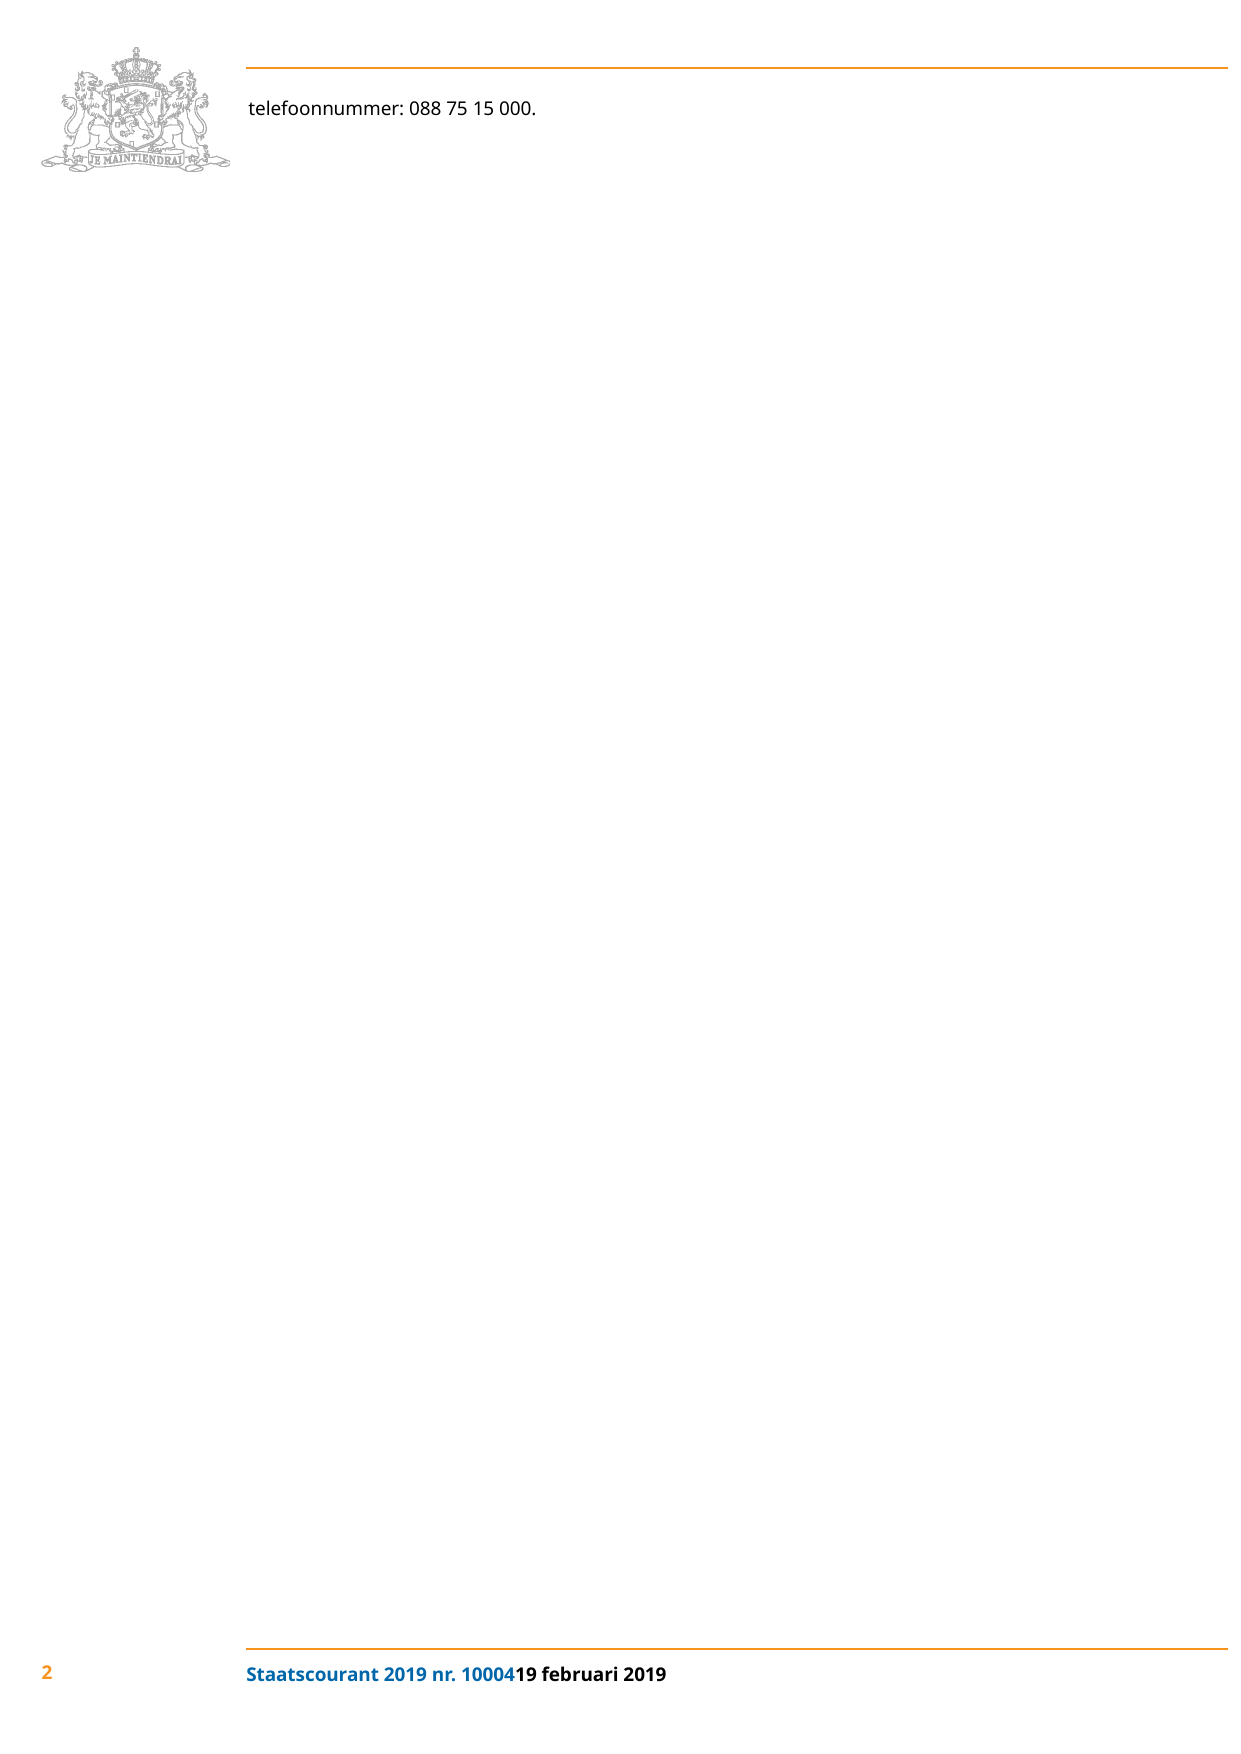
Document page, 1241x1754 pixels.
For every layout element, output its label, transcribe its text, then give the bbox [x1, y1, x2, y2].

text telefoonnummer: 088 75 15 000. [248, 95, 1152, 121]
picture [41, 47, 231, 172]
